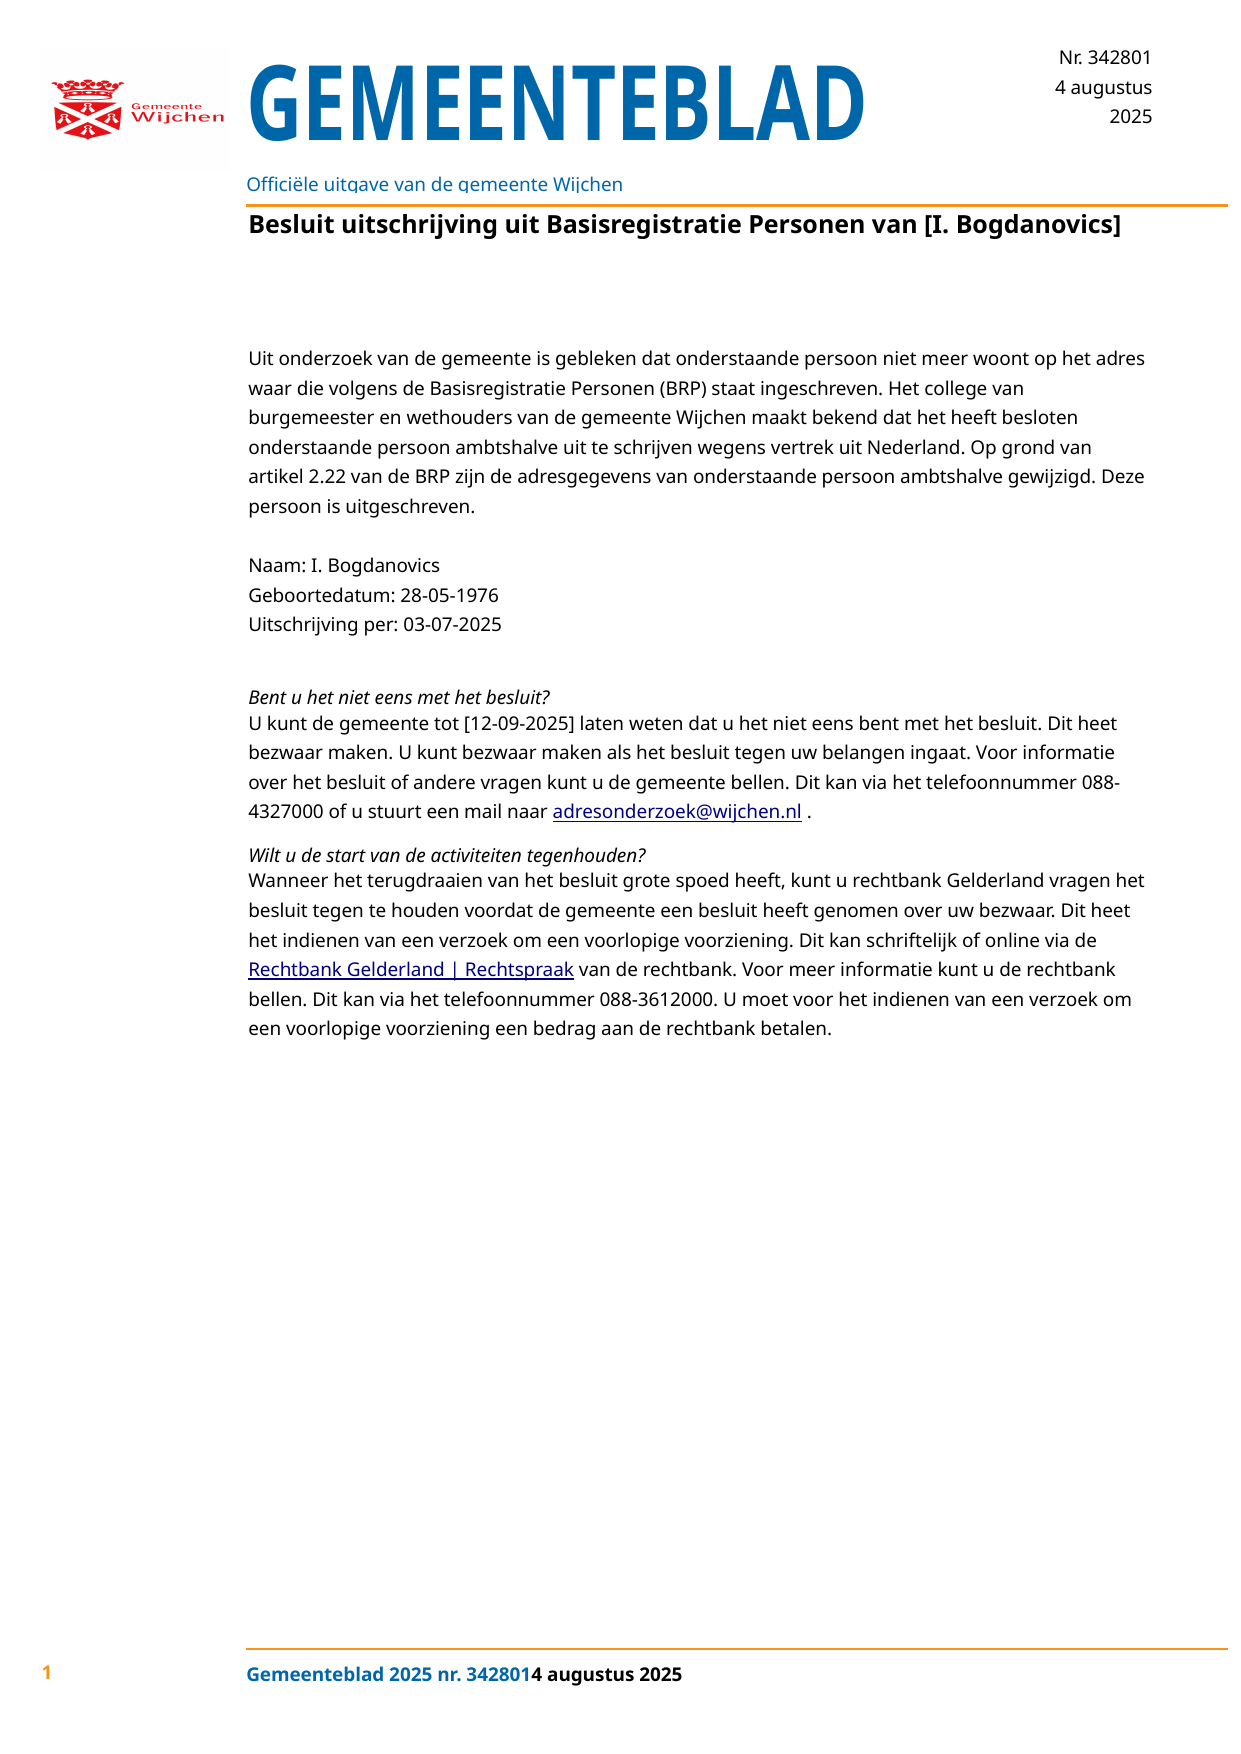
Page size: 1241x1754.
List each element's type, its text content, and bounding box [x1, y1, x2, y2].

text Naam: I. Bogdanovics [248, 552, 1152, 578]
picture [41, 47, 231, 172]
text Wilt u de start van de activiteiten tegenhouden? [248, 842, 1152, 868]
text Wanneer het terugdraaien van het besluit grote spoed heeft, kunt u rechtbank Gelderland vragen het besluit tegen te houden voordat de gemeente een besluit heeft genomen over uw bezwaar. Dit heet het indienen van een verzoek om een voorlopige voorziening. Dit kan schriftelijk of online via de Rechtbank Gelderland | Rechtspraak van de rechtbank. Voor meer informatie kunt u de rechtbank bellen. Dit kan via het telefoonnummer 088-3612000. U moet voor het indienen van een verzoek om een voorlopige voorziening een bedrag aan de rechtbank betalen. [248, 868, 1152, 1041]
text Besluit uitschrijving uit Basisregistratie Personen van [I. Bogdanovics] [248, 207, 1152, 241]
text Uitschrijving per: 03-07-2025 [248, 612, 1152, 637]
text Geboortedatum: 28-05-1976 [248, 582, 1152, 608]
text U kunt de gemeente tot [12-09-2025] laten weten dat u het niet eens bent met het besluit. Dit heet bezwaar maken. U kunt bezwaar maken als het besluit tegen uw belangen ingaat. Voor informatie over het besluit of andere vragen kunt u de gemeente bellen. Dit kan via het telefoonnummer 088-4327000 of u stuurt een mail naar adresonderzoek@wijchen.nl . [248, 710, 1152, 824]
text Uit onderzoek van de gemeente is gebleken dat onderstaande persoon niet meer woont op het adres waar die volgens de Basisregistratie Personen (BRP) staat ingeschreven. Het college van burgemeester en wethouders van de gemeente Wijchen maakt bekend dat het heeft besloten onderstaande persoon ambtshalve uit te schrijven wegens vertrek uit Nederland. Op grond van artikel 2.22 van de BRP zijn de adresgegevens van onderstaande persoon ambtshalve gewijzigd. Deze persoon is uitgeschreven. [248, 345, 1152, 519]
text Bent u het niet eens met het besluit? [248, 684, 1152, 710]
